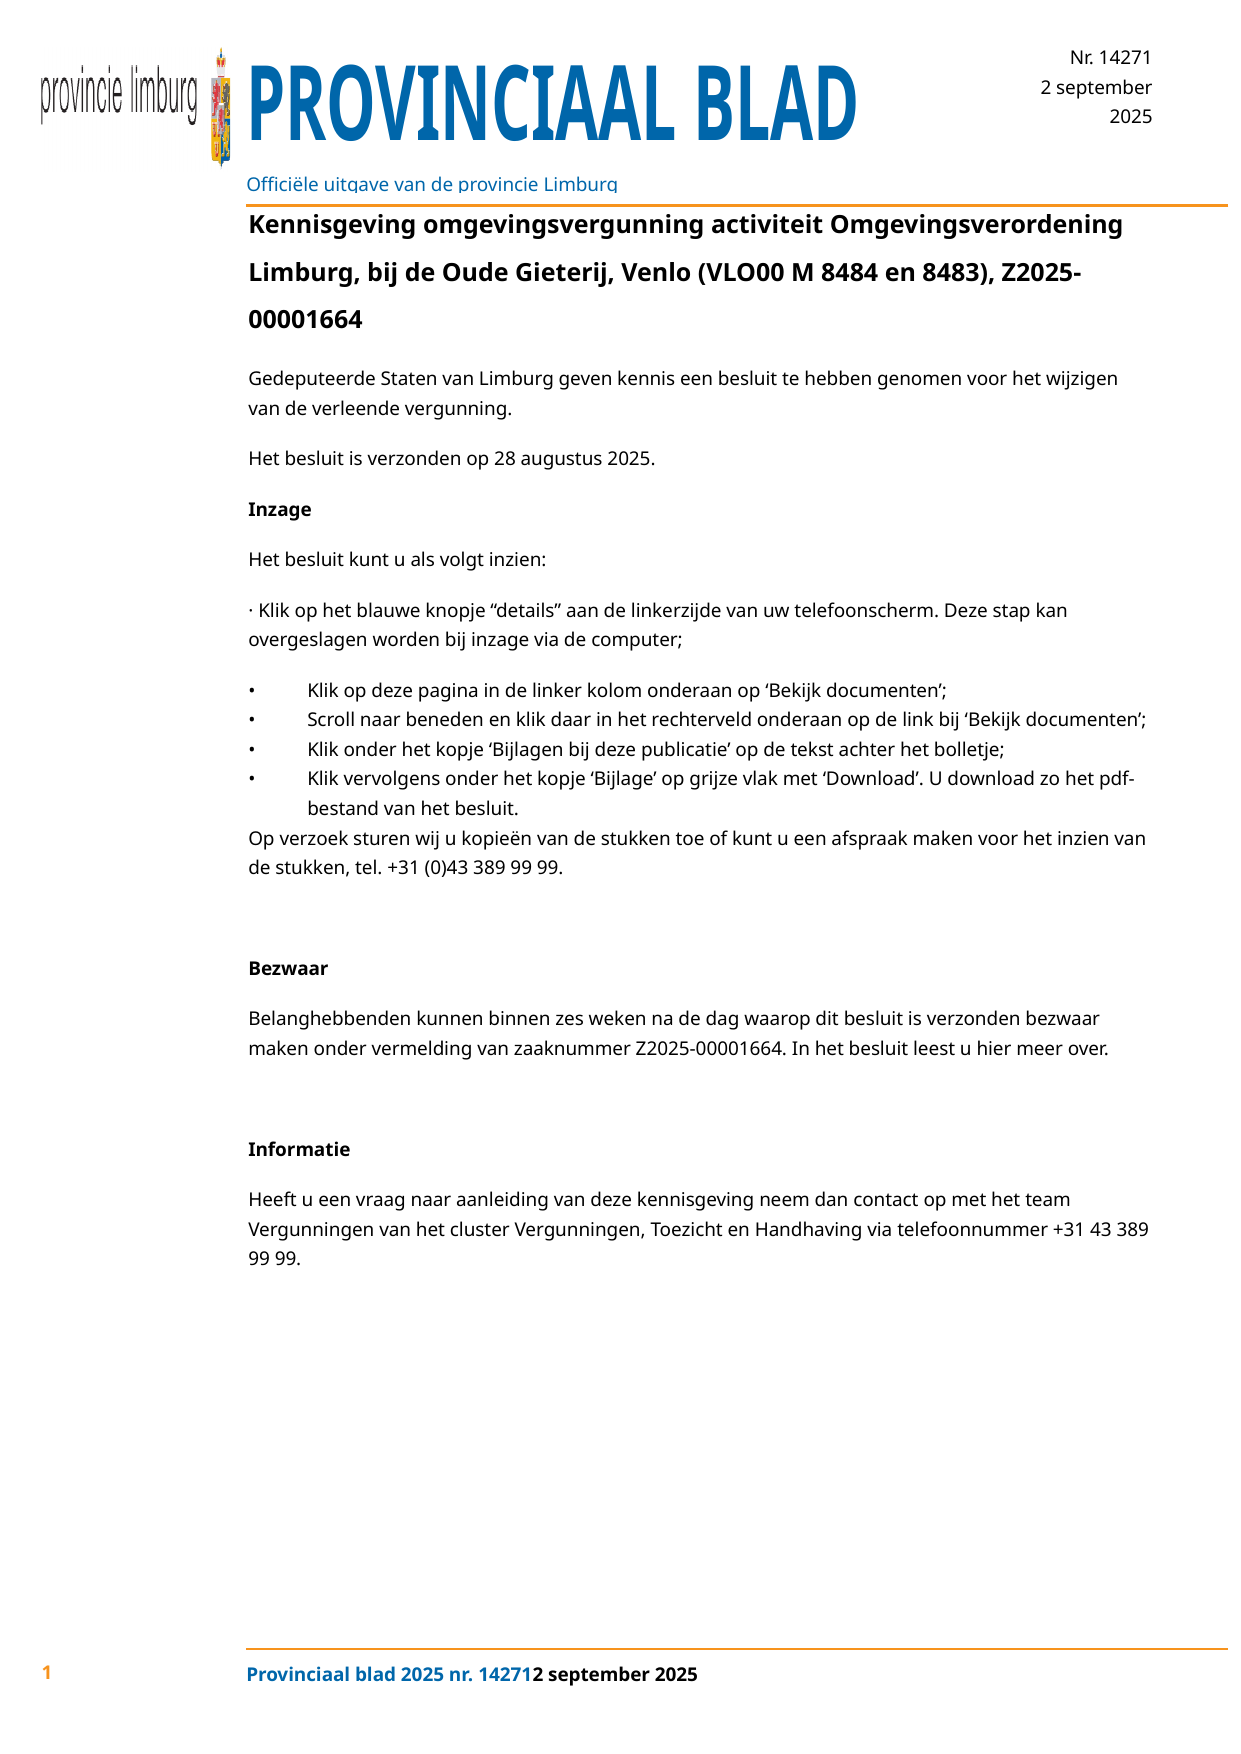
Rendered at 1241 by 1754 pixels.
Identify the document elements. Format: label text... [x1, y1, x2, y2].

picture [41, 47, 231, 172]
text Inzage [248, 496, 1152, 522]
text Gedeputeerde Staten van Limburg geven kennis een besluit te hebben genomen voor het wijzigen van de verleende vergunning. [248, 366, 1152, 421]
list Klik op deze pagina in de linker kolom onderaan op ‘Bekijk documenten’; [248, 677, 1152, 702]
text Het besluit is verzonden op 28 augustus 2025. [248, 446, 1152, 471]
list Klik vervolgens onder het kopje ‘Bijlage’ op grijze vlak met ‘Download’. U download zo het pdf-bestand van het besluit. [248, 766, 1152, 821]
text Kennisgeving omgevingsvergunning activiteit Omgevingsverordening Limburg, bij de Oude Gieterij, Venlo (VLO00 M 8484 en 8483), Z2025-00001664 [248, 207, 1152, 336]
text Het besluit kunt u als volgt inzien: [248, 546, 1152, 572]
text Informatie [248, 1136, 1152, 1162]
text Bezwaar [248, 955, 1152, 981]
list Scroll naar beneden en klik daar in het rechterveld onderaan op de link bij ‘Bekijk documenten’; [248, 706, 1152, 732]
text · Klik op het blauwe knopje “details” aan de linkerzijde van uw telefoonscherm. Deze stap kan overgeslagen worden bij inzage via de computer; [248, 597, 1152, 652]
text Heeft u een vraag naar aanleiding van deze kennisgeving neem dan contact op met het team Vergunningen van het cluster Vergunningen, Toezicht en Handhaving via telefoonnummer +31 43 389 99 99. [248, 1186, 1152, 1271]
text Op verzoek sturen wij u kopieën van de stukken toe of kunt u een afspraak maken voor het inzien van de stukken, tel. +31 (0)43 389 99 99. [248, 825, 1152, 880]
text Belanghebbenden kunnen binnen zes weken na de dag waarop dit besluit is verzonden bezwaar maken onder vermelding van zaaknummer Z2025-00001664. In het besluit leest u hier meer over. [248, 1006, 1152, 1061]
list Klik onder het kopje ‘Bijlagen bij deze publicatie’ op de tekst achter het bolletje; [248, 736, 1152, 762]
